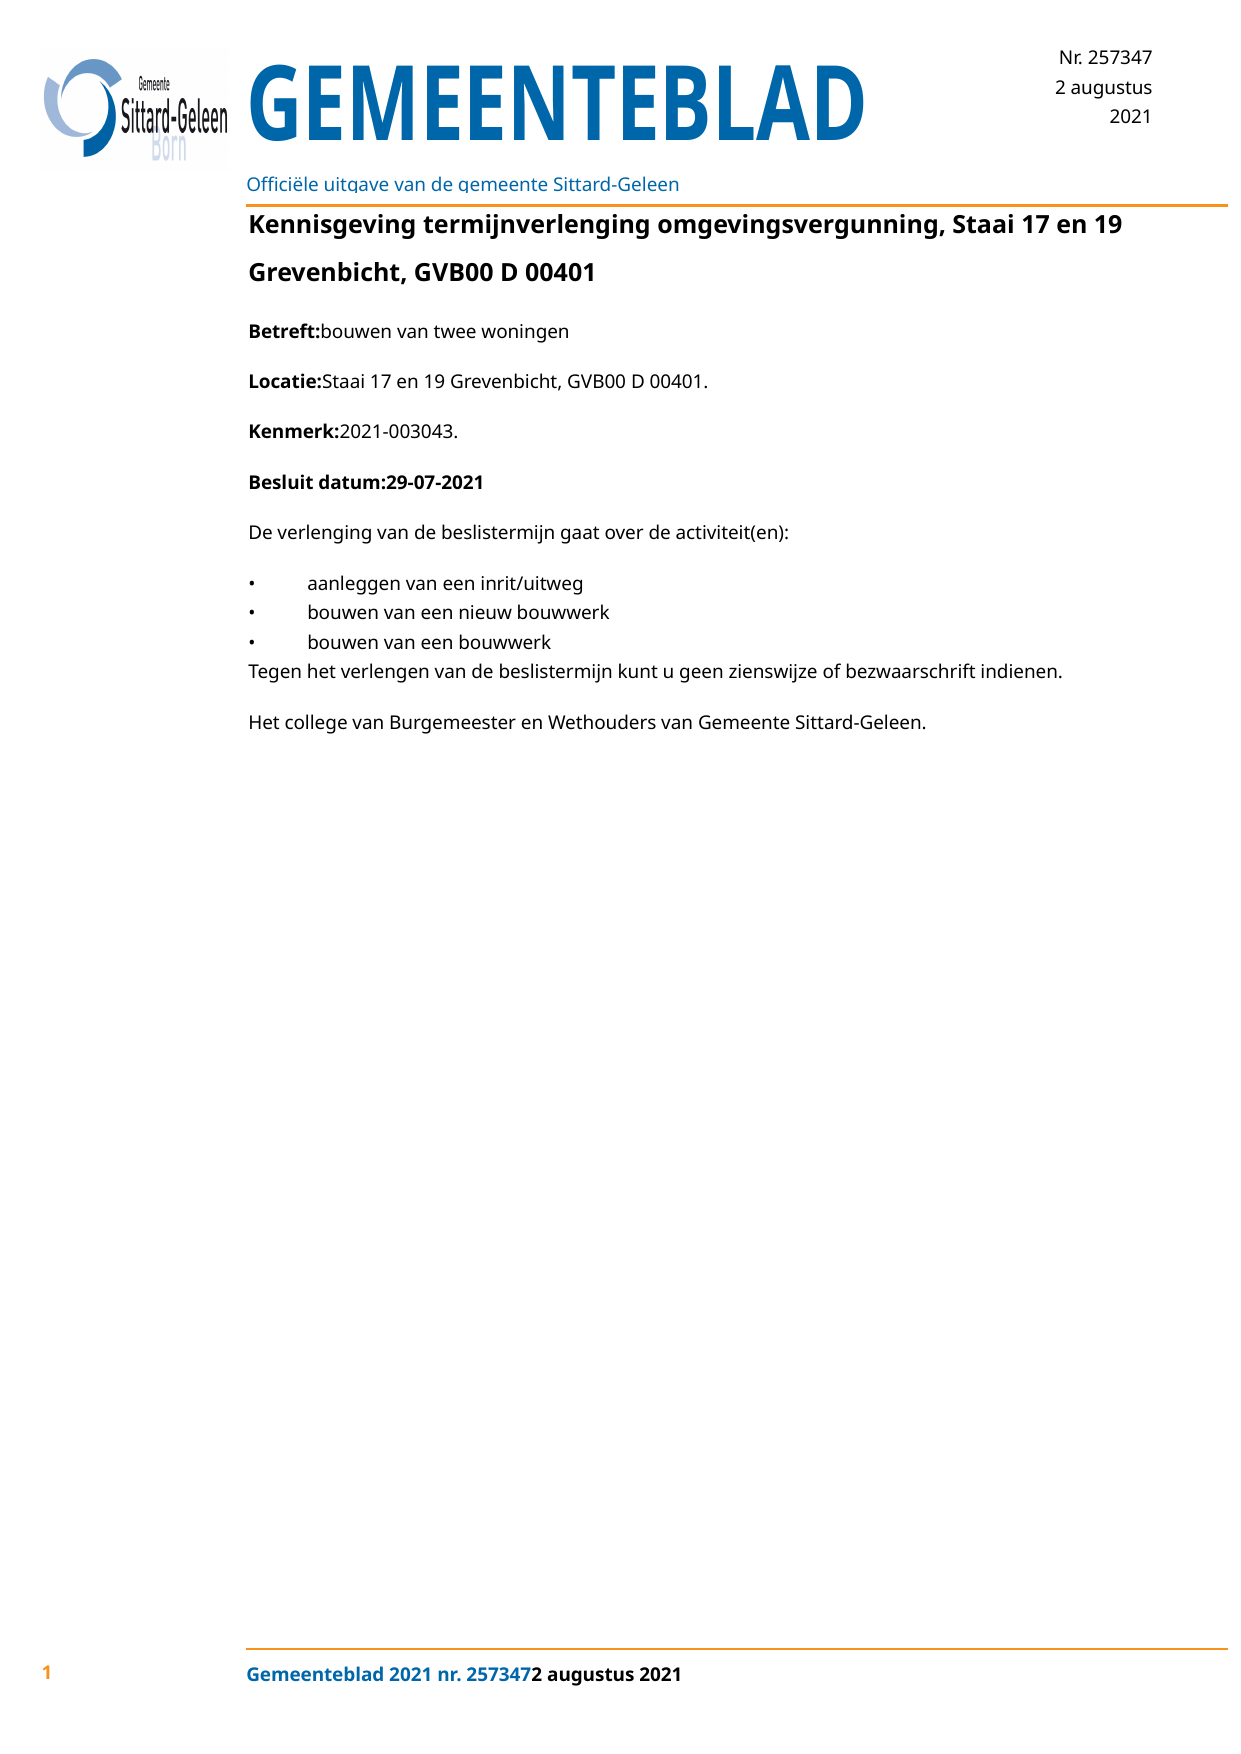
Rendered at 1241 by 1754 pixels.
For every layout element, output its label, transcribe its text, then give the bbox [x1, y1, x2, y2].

text Het college van Burgemeester en Wethouders van Gemeente Sittard-Geleen. [248, 709, 1152, 735]
text Tegen het verlengen van de beslistermijn kunt u geen zienswijze of bezwaarschrift indienen. [248, 659, 1152, 684]
text Kenmerk:2021-003043. [248, 419, 1152, 444]
text Betreft:bouwen van twee woningen [248, 318, 1152, 344]
list aanleggen van een inrit/uitweg [248, 570, 1152, 596]
text Locatie:Staai 17 en 19 Grevenbicht, GVB00 D 00401. [248, 368, 1152, 394]
text Kennisgeving termijnverlenging omgevingsvergunning, Staai 17 en 19 Grevenbicht, GVB00 D 00401 [248, 207, 1152, 288]
list bouwen van een bouwwerk [248, 629, 1152, 655]
text De verlenging van de beslistermijn gaat over de activiteit(en): [248, 519, 1152, 545]
text Besluit datum:29-07-2021 [248, 469, 1152, 495]
picture [41, 47, 231, 172]
list bouwen van een nieuw bouwwerk [248, 599, 1152, 625]
